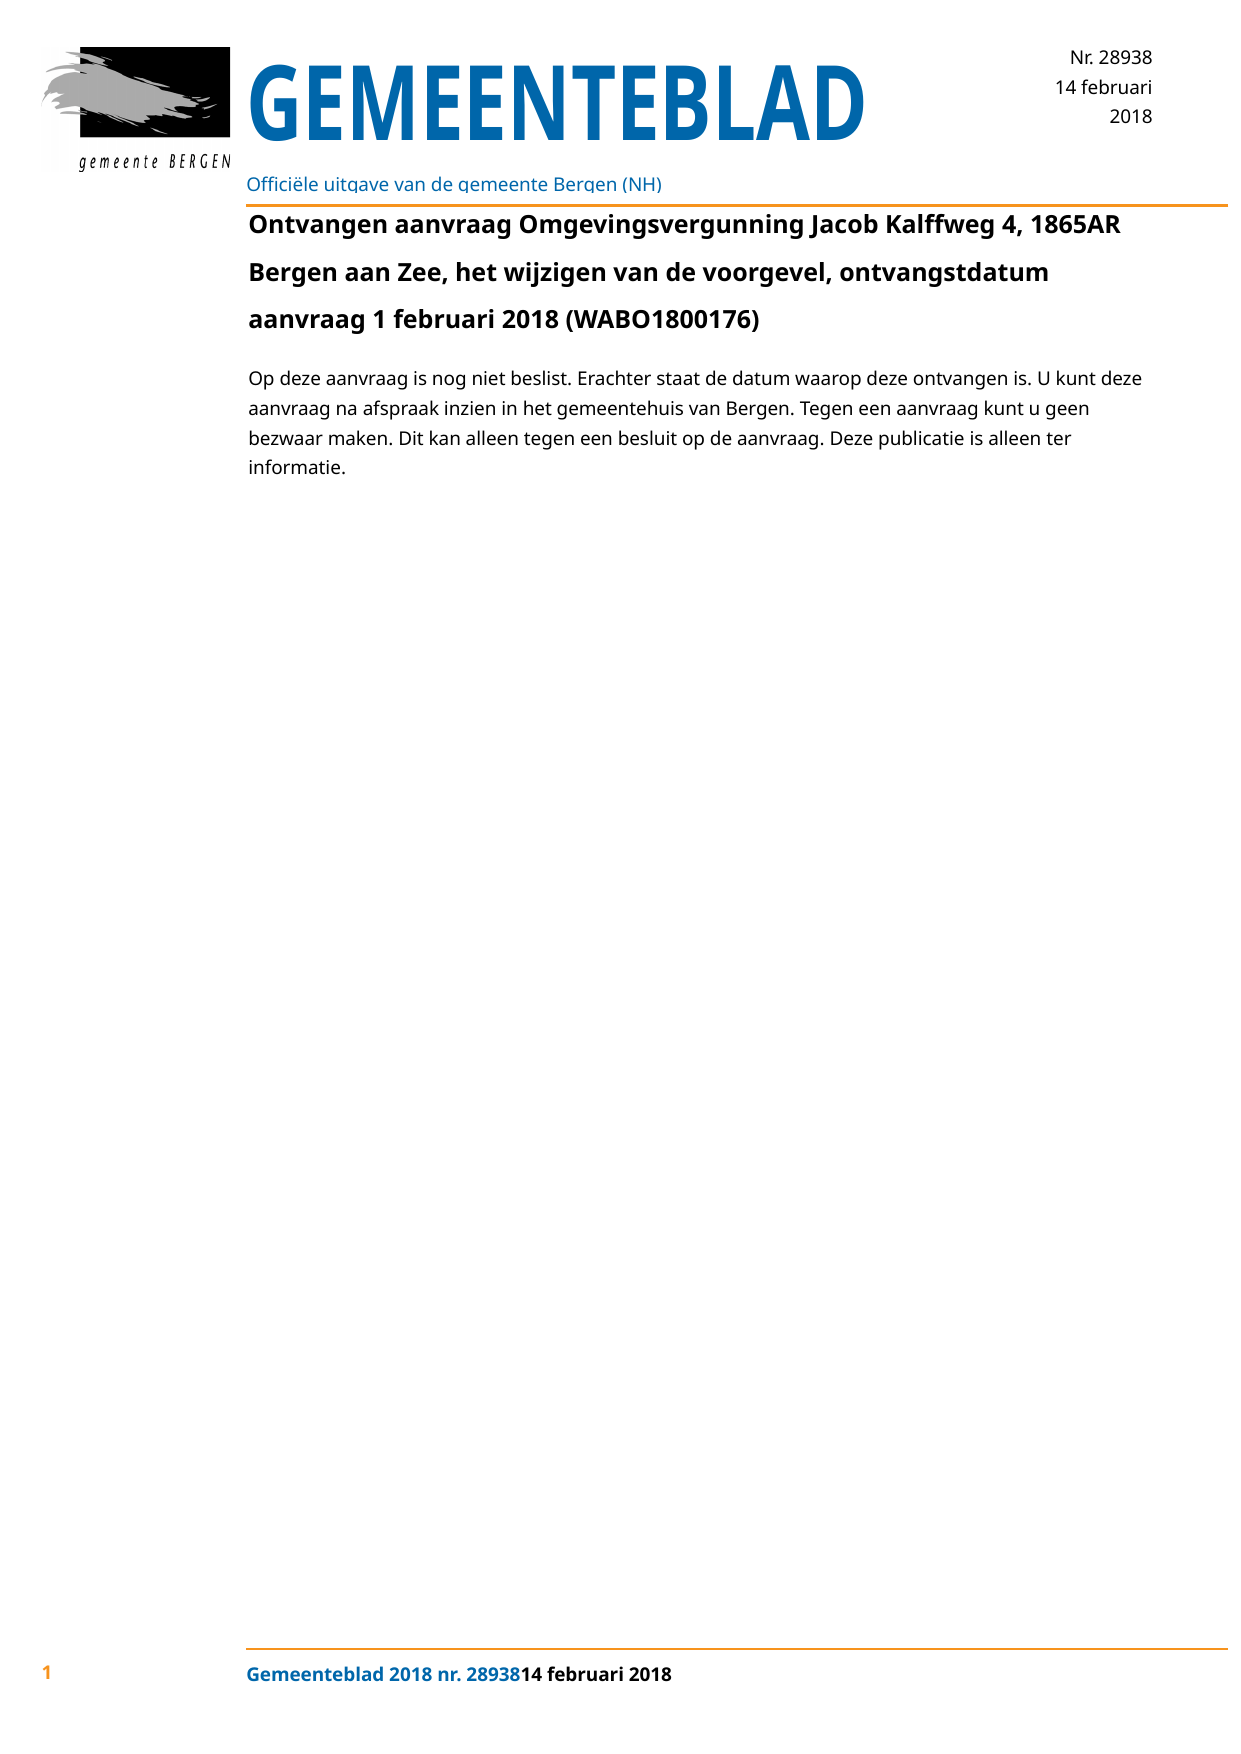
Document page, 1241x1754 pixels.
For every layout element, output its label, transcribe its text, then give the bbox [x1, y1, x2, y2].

text Ontvangen aanvraag Omgevingsvergunning Jacob Kalffweg 4, 1865AR Bergen aan Zee, het wijzigen van de voorgevel, ontvangstdatum aanvraag 1 februari 2018 (WABO1800176) [248, 207, 1152, 336]
picture [41, 47, 231, 172]
text Op deze aanvraag is nog niet beslist. Erachter staat de datum waarop deze ontvangen is. U kunt deze aanvraag na afspraak inzien in het gemeentehuis van Bergen. Tegen een aanvraag kunt u geen bezwaar maken. Dit kan alleen tegen een besluit op de aanvraag. Deze publicatie is alleen ter informatie. [248, 366, 1152, 480]
